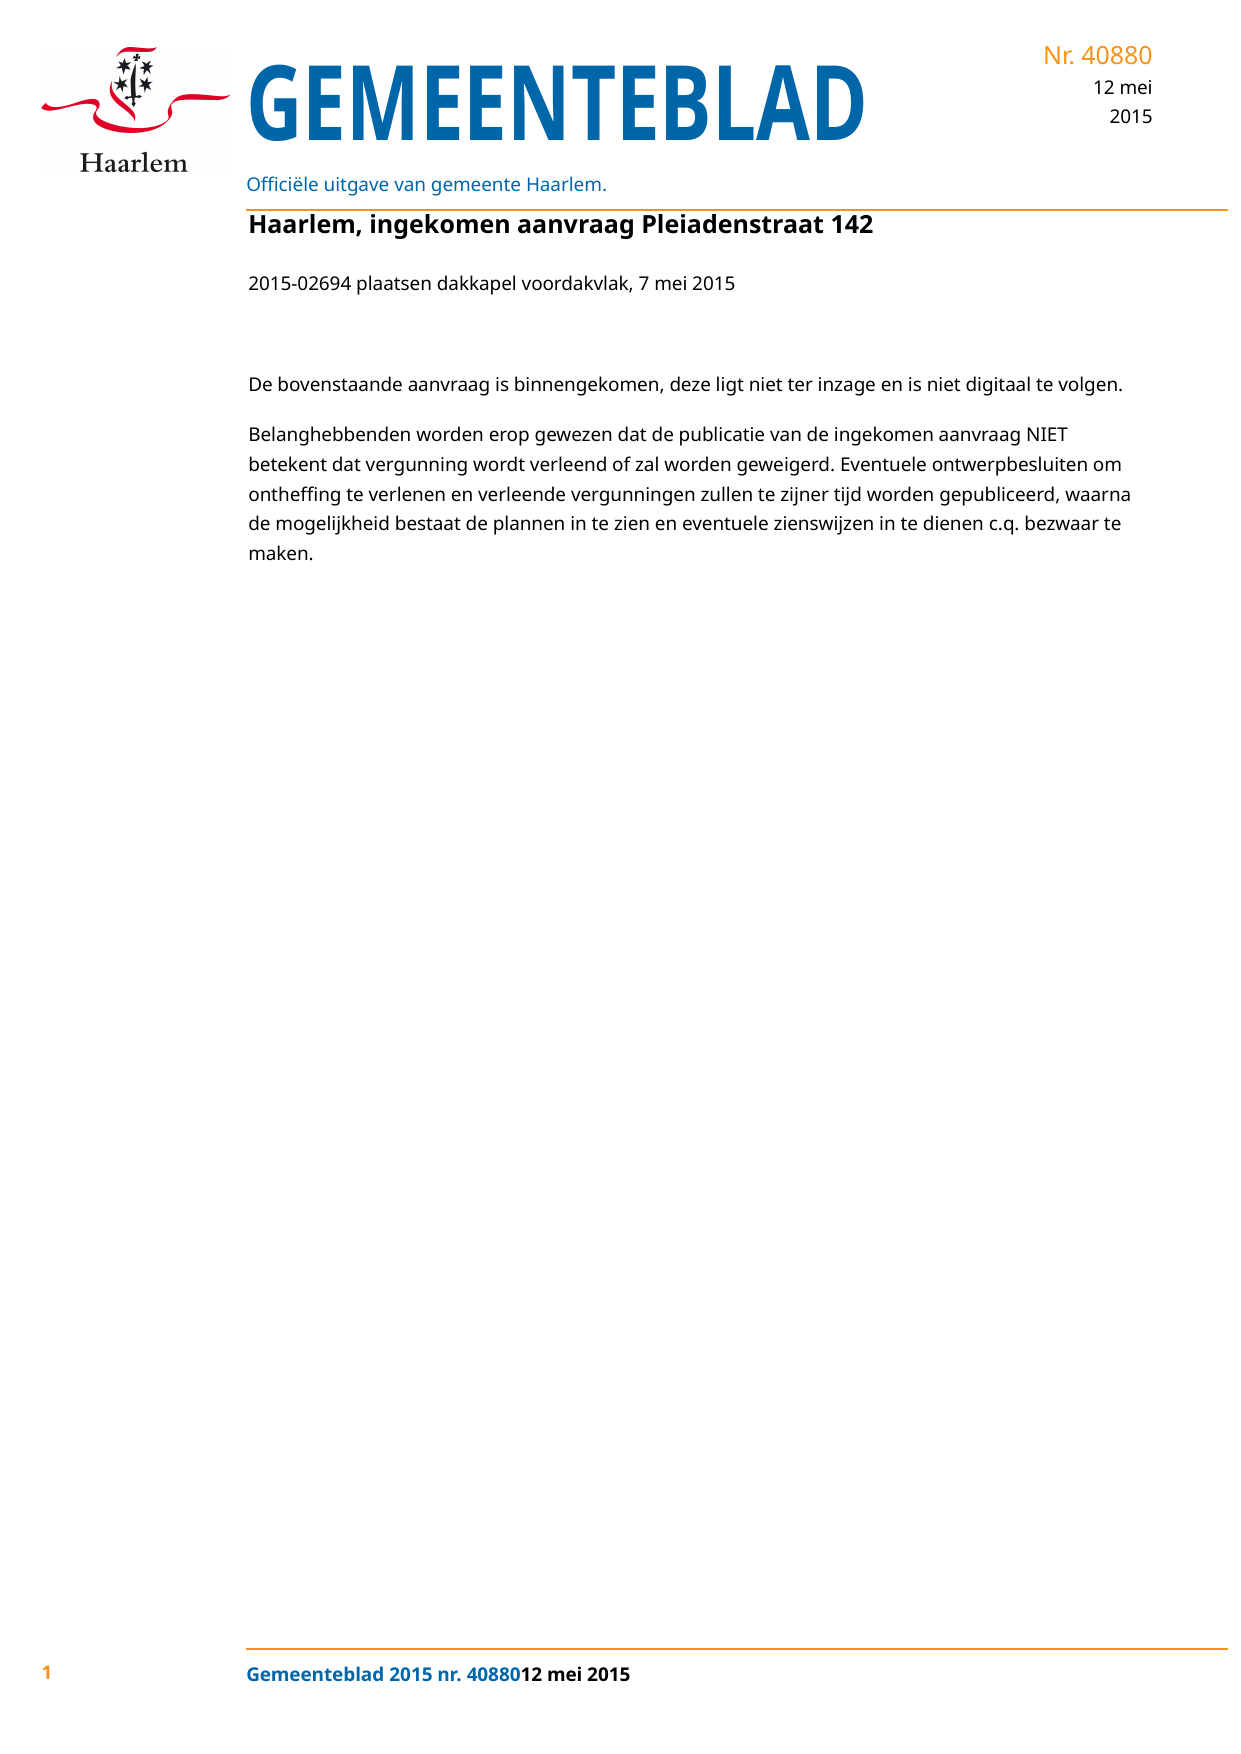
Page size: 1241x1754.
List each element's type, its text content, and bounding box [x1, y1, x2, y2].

text 2015-02694 plaatsen dakkapel voordakvlak, 7 mei 2015 [248, 270, 1152, 296]
text Belanghebbenden worden erop gewezen dat de publicatie van de ingekomen aanvraag NIET betekent dat vergunning wordt verleend of zal worden geweigerd. Eventuele ontwerpbesluiten om ontheffing te verlenen en verleende vergunningen zullen te zijner tijd worden gepubliceerd, waarna de mogelijkheid bestaat de plannen in te zien en eventuele zienswijzen in te dienen c.q. bezwaar te maken. [248, 422, 1152, 566]
picture [41, 47, 231, 172]
text Haarlem, ingekomen aanvraag Pleiadenstraat 142 [248, 211, 1152, 241]
text De bovenstaande aanvraag is binnengekomen, deze ligt niet ter inzage en is niet digitaal te volgen. [248, 371, 1152, 397]
